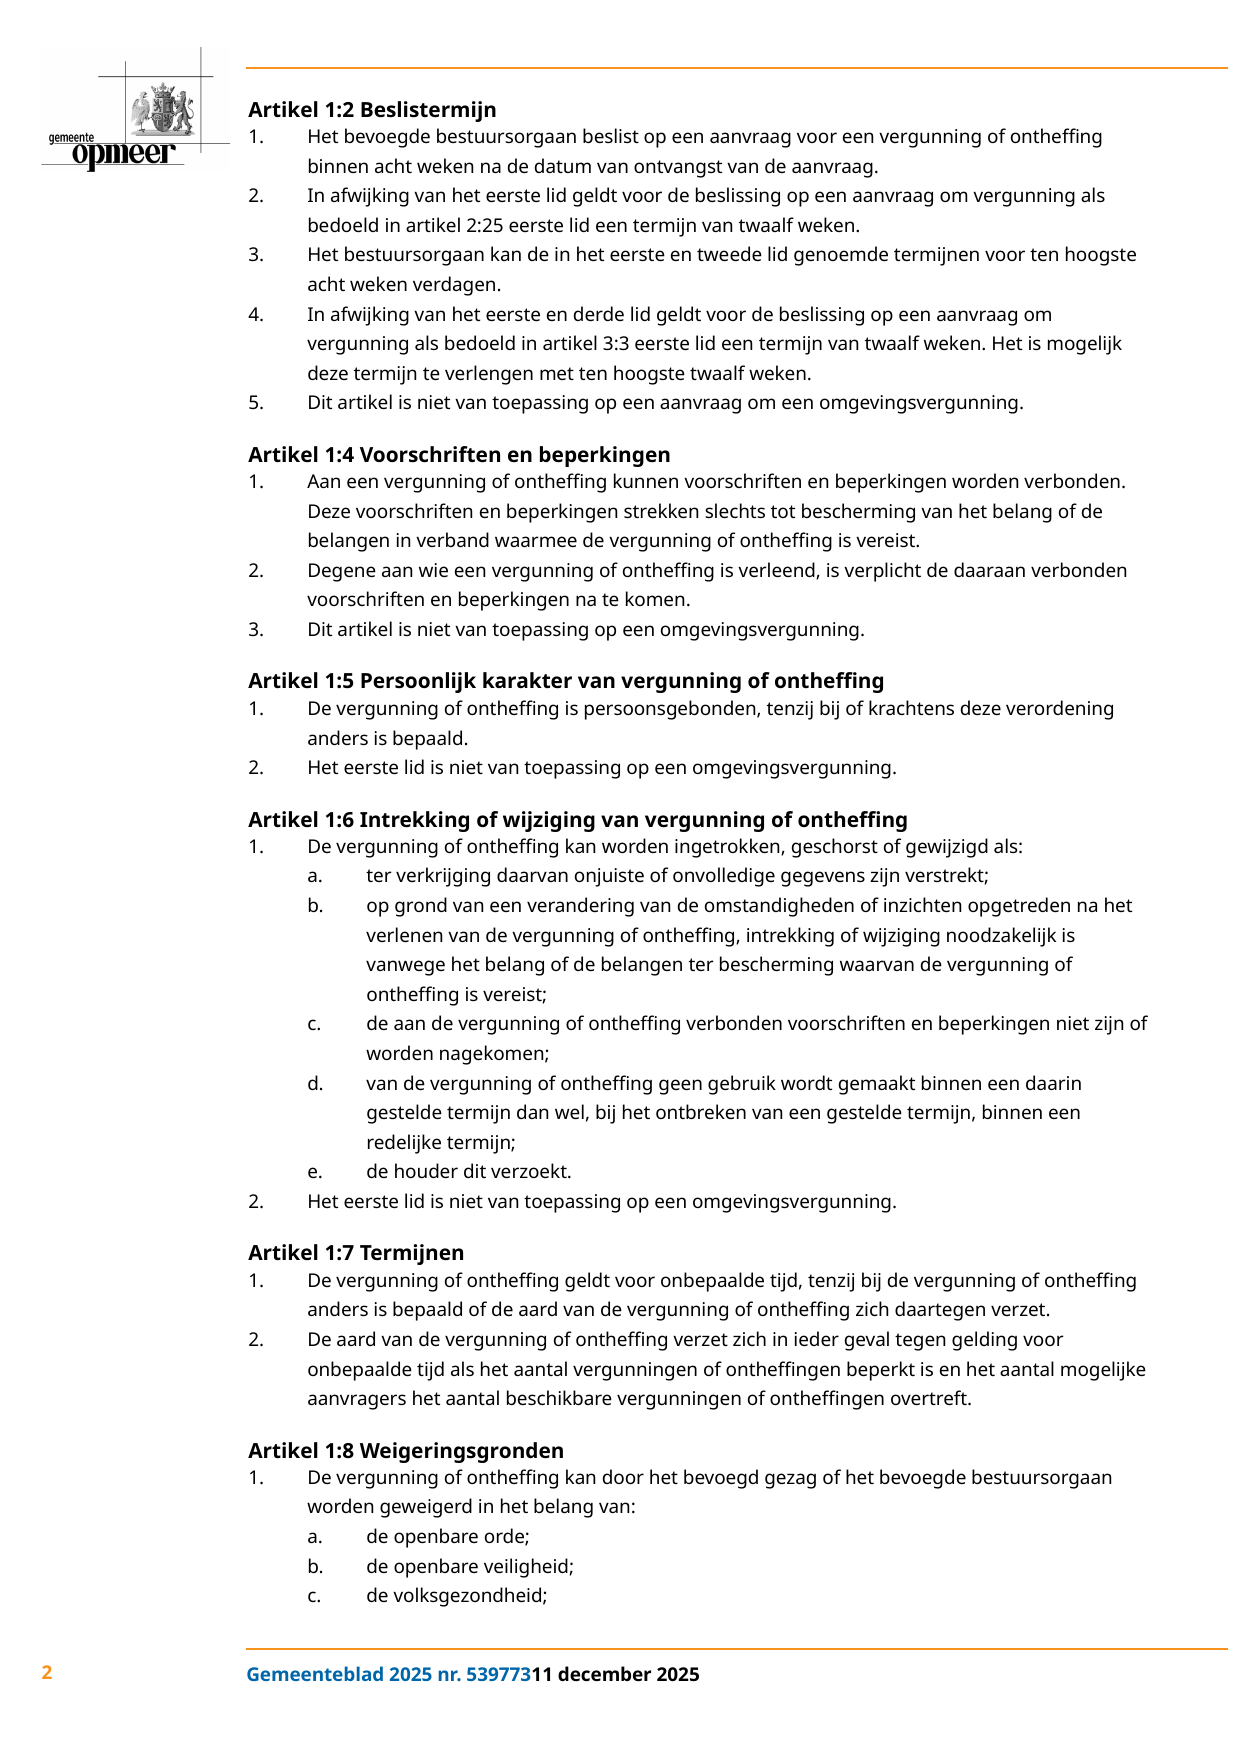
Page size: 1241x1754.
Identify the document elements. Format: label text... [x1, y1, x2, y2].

list De aard van de vergunning of ontheffing verzet zich in ieder geval tegen gelding voor onbepaalde tijd als het aantal vergunningen of ontheffingen beperkt is en het aantal mogelijke aanvragers het aantal beschikbare vergunningen of ontheffingen overtreft. [248, 1326, 1152, 1411]
list de aan de vergunning of ontheffing verbonden voorschriften en beperkingen niet zijn of worden nagekomen; [307, 1011, 1152, 1066]
list de openbare veiligheid; [307, 1553, 1152, 1579]
text Artikel 1:7 Termijnen [248, 1238, 1152, 1267]
text Artikel 1:2 Beslistermijn [248, 95, 1152, 123]
list Het eerste lid is niet van toepassing op een omgevingsvergunning. [248, 1188, 1152, 1214]
list Het bestuursorgaan kan de in het eerste en tweede lid genoemde termijnen voor ten hoogste acht weken verdagen. [248, 242, 1152, 297]
list van de vergunning of ontheffing geen gebruik wordt gemaakt binnen een daarin gestelde termijn dan wel, bij het ontbreken van een gestelde termijn, binnen een redelijke termijn; [307, 1070, 1152, 1155]
list Aan een vergunning of ontheffing kunnen voorschriften en beperkingen worden verbonden. Deze voorschriften en beperkingen strekken slechts tot bescherming van het belang of de belangen in verband waarmee de vergunning of ontheffing is vereist. [248, 468, 1152, 553]
list Het bevoegde bestuursorgaan beslist op een aanvraag voor een vergunning of ontheffing binnen acht weken na de datum van ontvangst van de aanvraag. [248, 123, 1152, 178]
list de openbare orde; [307, 1523, 1152, 1549]
text Artikel 1:8 Weigeringsgronden [248, 1436, 1152, 1464]
list De vergunning of ontheffing geldt voor onbepaalde tijd, tenzij bij de vergunning of ontheffing anders is bepaald of de aard van de vergunning of ontheffing zich daartegen verzet. [248, 1267, 1152, 1322]
list Dit artikel is niet van toepassing op een aanvraag om een omgevingsvergunning. [248, 389, 1152, 415]
list Dit artikel is niet van toepassing op een omgevingsvergunning. [248, 616, 1152, 642]
list De vergunning of ontheffing kan door het bevoegd gezag of het bevoegde bestuursorgaan worden geweigerd in het belang van: [248, 1464, 1152, 1519]
list ter verkrijging daarvan onjuiste of onvolledige gegevens zijn verstrekt; [307, 863, 1152, 888]
text Artikel 1:5 Persoonlijk karakter van vergunning of ontheffing [248, 667, 1152, 695]
list de houder dit verzoekt. [307, 1158, 1152, 1184]
list op grond van een verandering van de omstandigheden of inzichten opgetreden na het verlenen van de vergunning of ontheffing, intrekking of wijziging noodzakelijk is vanwege het belang of de belangen ter bescherming waarvan de vergunning of ontheffing is vereist; [307, 892, 1152, 1007]
list Het eerste lid is niet van toepassing op een omgevingsvergunning. [248, 754, 1152, 780]
list In afwijking van het eerste lid geldt voor de beslissing op een aanvraag om vergunning als bedoeld in artikel 2:25 eerste lid een termijn van twaalf weken. [248, 182, 1152, 238]
list de volksgezondheid; [307, 1582, 1152, 1608]
list In afwijking van het eerste en derde lid geldt voor de beslissing op een aanvraag om vergunning als bedoeld in artikel 3:3 eerste lid een termijn van twaalf weken. Het is mogelijk deze termijn te verlengen met ten hoogste twaalf weken. [248, 301, 1152, 386]
text Artikel 1:6 Intrekking of wijziging van vergunning of ontheffing [248, 805, 1152, 833]
list De vergunning of ontheffing is persoonsgebonden, tenzij bij of krachtens deze verordening anders is bepaald. [248, 695, 1152, 750]
list De vergunning of ontheffing kan worden ingetrokken, geschorst of gewijzigd als: [248, 833, 1152, 859]
text Artikel 1:4 Voorschriften en beperkingen [248, 440, 1152, 468]
list Degene aan wie een vergunning of ontheffing is verleend, is verplicht de daaraan verbonden voorschriften en beperkingen na te komen. [248, 557, 1152, 612]
picture [41, 47, 231, 172]
